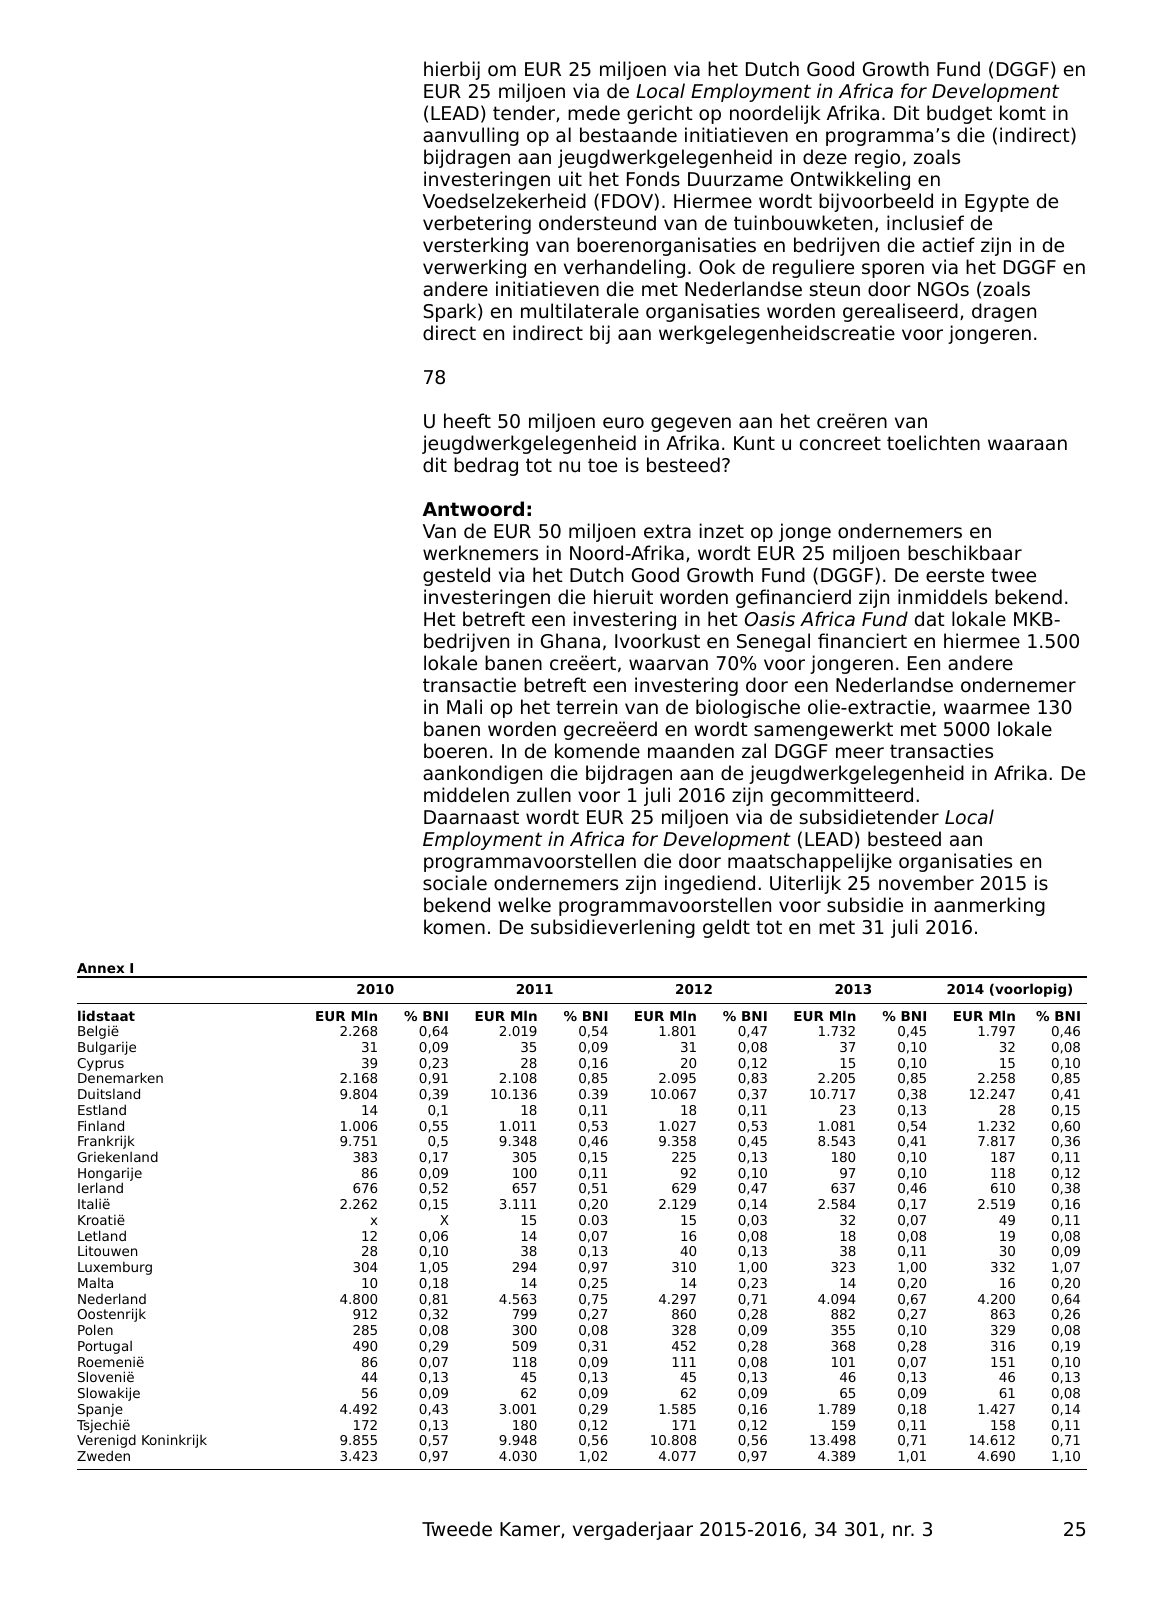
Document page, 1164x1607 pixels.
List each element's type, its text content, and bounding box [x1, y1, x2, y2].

table_cell 4.563 [455, 1291, 543, 1307]
table_cell % BNI [862, 1004, 933, 1024]
table_cell 0,11 [1022, 1213, 1087, 1228]
table_cell % BNI [1022, 1004, 1087, 1024]
table_cell Malta [77, 1276, 295, 1291]
table_cell 65 [774, 1386, 862, 1402]
table_cell Luxemburg [77, 1260, 295, 1276]
text Antwoord: [422, 499, 1087, 521]
table_cell EUR Mln [295, 1004, 384, 1024]
table_cell 180 [774, 1150, 862, 1166]
table_cell 2013 [774, 978, 933, 1003]
table_cell 28 [933, 1103, 1022, 1118]
table_cell 2.019 [455, 1024, 543, 1040]
table_cell 1,02 [543, 1449, 614, 1469]
table_cell 1.789 [774, 1402, 862, 1417]
table_cell 14 [614, 1276, 703, 1291]
table_cell 0,11 [862, 1417, 933, 1433]
table_cell 0,39 [384, 1087, 455, 1103]
table_cell 0,29 [384, 1339, 455, 1354]
table_cell Litouwen [77, 1244, 295, 1260]
table_cell 0,43 [384, 1402, 455, 1417]
table_cell 0,07 [384, 1354, 455, 1370]
table_cell 0,14 [703, 1197, 773, 1213]
table_cell 0,91 [384, 1071, 455, 1087]
table_cell 86 [295, 1166, 384, 1181]
table_cell 0,52 [384, 1181, 455, 1197]
table_cell 0,28 [862, 1339, 933, 1354]
table_cell 14 [774, 1276, 862, 1291]
table_cell 332 [933, 1260, 1022, 1276]
table_cell 452 [614, 1339, 703, 1354]
table_cell 0,03 [703, 1213, 773, 1228]
table_cell 0,67 [862, 1291, 933, 1307]
table_cell 0,71 [1022, 1433, 1087, 1449]
table_cell 4.800 [295, 1291, 384, 1307]
table_cell 0,23 [384, 1056, 455, 1071]
table_cell 304 [295, 1260, 384, 1276]
table_cell 2.584 [774, 1197, 862, 1213]
table_cell 32 [933, 1040, 1022, 1056]
table_cell 0,5 [384, 1134, 455, 1150]
table_cell 16 [933, 1276, 1022, 1291]
table_cell 0,10 [862, 1040, 933, 1056]
table_cell 13.498 [774, 1433, 862, 1449]
table_cell 0,29 [543, 1402, 614, 1417]
table_cell 0,56 [543, 1433, 614, 1449]
table_cell 0,13 [862, 1370, 933, 1386]
table_cell 10.136 [455, 1087, 543, 1103]
table_cell 799 [455, 1307, 543, 1323]
table_cell 38 [774, 1244, 862, 1260]
table_cell Spanje [77, 1402, 295, 1417]
table_cell 0,45 [703, 1134, 773, 1150]
table_cell 0,20 [1022, 1276, 1087, 1291]
table_cell 383 [295, 1150, 384, 1166]
table_cell 0,26 [1022, 1307, 1087, 1323]
table_cell 657 [455, 1181, 543, 1197]
table_cell 30 [933, 1244, 1022, 1260]
table_cell % BNI [543, 1004, 614, 1024]
table_cell 0,56 [703, 1433, 773, 1449]
table_cell 0,37 [703, 1087, 773, 1103]
table_cell 0,08 [543, 1323, 614, 1339]
table_cell 1.585 [614, 1402, 703, 1417]
table_cell België [77, 1024, 295, 1040]
table_cell 629 [614, 1181, 703, 1197]
table_cell lidstaat [77, 1004, 295, 1024]
table_cell 0,16 [543, 1056, 614, 1071]
text Daarnaast wordt EUR 25 miljoen via de subsidietender Local Employment in Africa for Development (LEAD) besteed aan programmavoorstellen die door maatschappelijke organisaties en sociale ondernemers zijn ingediend. Uiterlijk 25 november 2015 is bekend welke programmavoorstellen voor subsidie in aanmerking komen. De subsidieverlening geldt tot en met 31 juli 2016. [422, 807, 1087, 939]
table_cell Slowakije [77, 1386, 295, 1402]
table_cell 2014 (voorlopig) [933, 978, 1087, 1003]
table_cell 0,10 [703, 1166, 773, 1181]
table_cell Griekenland [77, 1150, 295, 1166]
table_cell 1,01 [862, 1449, 933, 1469]
table_cell 368 [774, 1339, 862, 1354]
table_cell 0,53 [543, 1119, 614, 1134]
table_cell Duitsland [77, 1087, 295, 1103]
table_cell 14 [455, 1276, 543, 1291]
table_cell 0,13 [703, 1370, 773, 1386]
table_cell Letland [77, 1229, 295, 1244]
table_cell 0,31 [543, 1339, 614, 1354]
table_cell 0,17 [862, 1197, 933, 1213]
table_cell 38 [455, 1244, 543, 1260]
table_cell 610 [933, 1181, 1022, 1197]
table_cell 1,00 [703, 1260, 773, 1276]
table_cell 0,06 [384, 1229, 455, 1244]
table_cell 0,09 [384, 1040, 455, 1056]
table_cell 118 [455, 1354, 543, 1370]
table_cell 0,60 [1022, 1119, 1087, 1134]
table_cell 2.095 [614, 1071, 703, 1087]
table_cell 0,08 [703, 1229, 773, 1244]
table_cell Oostenrijk [77, 1307, 295, 1323]
table_cell 328 [614, 1323, 703, 1339]
table_cell 676 [295, 1181, 384, 1197]
table_cell EUR Mln [614, 1004, 703, 1024]
table_cell 9.948 [455, 1433, 543, 1449]
table_cell 0,08 [1022, 1386, 1087, 1402]
table_cell 0,71 [862, 1433, 933, 1449]
table_cell 97 [774, 1166, 862, 1181]
table_cell 15 [455, 1213, 543, 1228]
table_cell 4.030 [455, 1449, 543, 1469]
table_cell 0,85 [1022, 1071, 1087, 1087]
table_cell Zweden [77, 1449, 295, 1469]
table_cell 0,46 [543, 1134, 614, 1150]
table_cell 14 [455, 1229, 543, 1244]
table_cell 0,07 [862, 1213, 933, 1228]
table_cell 4.389 [774, 1449, 862, 1469]
table_cell 0,11 [543, 1166, 614, 1181]
table_cell 0,32 [384, 1307, 455, 1323]
table_cell 0,13 [703, 1150, 773, 1166]
table_cell 0,19 [1022, 1339, 1087, 1354]
table_cell 0,09 [703, 1386, 773, 1402]
table_cell 10.808 [614, 1433, 703, 1449]
table_cell 0,12 [543, 1417, 614, 1433]
table_cell 0,13 [862, 1103, 933, 1118]
table_cell 0,27 [543, 1307, 614, 1323]
table_cell 0,54 [543, 1024, 614, 1040]
text 78 [422, 367, 1087, 389]
table_cell 172 [295, 1417, 384, 1433]
table_cell 1.801 [614, 1024, 703, 1040]
table_cell 28 [295, 1244, 384, 1260]
table_cell 305 [455, 1150, 543, 1166]
table_cell 0,46 [1022, 1024, 1087, 1040]
table_cell 187 [933, 1150, 1022, 1166]
table_cell 2.108 [455, 1071, 543, 1087]
table_cell 151 [933, 1354, 1022, 1370]
table_cell 15 [933, 1056, 1022, 1071]
table_cell 0,16 [703, 1402, 773, 1417]
table_cell 101 [774, 1354, 862, 1370]
table_cell 0,15 [384, 1197, 455, 1213]
table_cell X [384, 1213, 455, 1228]
table_cell 16 [614, 1229, 703, 1244]
table_cell 31 [614, 1040, 703, 1056]
table_cell 323 [774, 1260, 862, 1276]
table_cell 2011 [455, 978, 614, 1003]
table_cell 0,71 [703, 1291, 773, 1307]
table_cell 10.717 [774, 1087, 862, 1103]
table_cell 0,81 [384, 1291, 455, 1307]
table_cell 158 [933, 1417, 1022, 1433]
table_cell 0,10 [1022, 1354, 1087, 1370]
table_cell 0,41 [862, 1134, 933, 1150]
table_cell 9.348 [455, 1134, 543, 1150]
table_cell 863 [933, 1307, 1022, 1323]
table_cell 0,13 [703, 1244, 773, 1260]
table_cell 0,57 [384, 1433, 455, 1449]
text U heeft 50 miljoen euro gegeven aan het creëren van jeugdwerkgelegenheid in Afrika. Kunt u concreet toelichten waaraan dit bedrag tot nu toe is besteed? [422, 411, 1087, 477]
table_cell 285 [295, 1323, 384, 1339]
table_cell 0,09 [543, 1386, 614, 1402]
table_cell 2012 [614, 978, 773, 1003]
table_cell 118 [933, 1166, 1022, 1181]
table_cell 1,10 [1022, 1449, 1087, 1469]
table_cell 0,09 [384, 1386, 455, 1402]
table_cell 637 [774, 1181, 862, 1197]
table_cell 0,08 [703, 1040, 773, 1056]
table_cell 0,28 [703, 1307, 773, 1323]
table_cell Ierland [77, 1181, 295, 1197]
table_cell 0,36 [1022, 1134, 1087, 1150]
table_cell 0,16 [1022, 1197, 1087, 1213]
table_header Annex I [77, 961, 1087, 976]
table_cell 1.081 [774, 1119, 862, 1134]
table_cell 62 [614, 1386, 703, 1402]
table_cell 2.168 [295, 1071, 384, 1087]
table_cell 329 [933, 1323, 1022, 1339]
table_cell 1.027 [614, 1119, 703, 1134]
table_cell 14.612 [933, 1433, 1022, 1449]
table_cell 0,13 [384, 1370, 455, 1386]
table_cell 92 [614, 1166, 703, 1181]
table_cell 0,28 [703, 1339, 773, 1354]
table_cell 3.111 [455, 1197, 543, 1213]
table_cell 12.247 [933, 1087, 1022, 1103]
table_cell 0,27 [862, 1307, 933, 1323]
table_cell 0,11 [1022, 1150, 1087, 1166]
table_cell Italië [77, 1197, 295, 1213]
table_cell Portugal [77, 1339, 295, 1354]
table_cell 23 [774, 1103, 862, 1118]
table_cell 31 [295, 1040, 384, 1056]
table_cell 1.427 [933, 1402, 1022, 1417]
text Van de EUR 50 miljoen extra inzet op jonge ondernemers en werknemers in Noord-Afrika, wordt EUR 25 miljoen beschikbaar gesteld via het Dutch Good Growth Fund (DGGF). De eerste twee investeringen die hieruit worden gefinancierd zijn inmiddels bekend. Het betreft een investering in het Oasis Africa Fund dat lokale MKB-bedrijven in Ghana, Ivoorkust en Senegal financiert en hiermee 1.500 lokale banen creëert, waarvan 70% voor jongeren. Een andere transactie betreft een investering door een Nederlandse ondernemer in Mali op het terrein van de biologische olie-extractie, waarmee 130 banen worden gecreëerd en wordt samengewerkt met 5000 lokale boeren. In de komende maanden zal DGGF meer transacties aankondigen die bijdragen aan de jeugdwerkgelegenheid in Afrika. De middelen zullen voor 1 juli 2016 zijn gecommitteerd. [422, 521, 1087, 807]
table_cell 2.129 [614, 1197, 703, 1213]
table_cell Bulgarije [77, 1040, 295, 1056]
table_cell 912 [295, 1307, 384, 1323]
table_cell 15 [614, 1213, 703, 1228]
table_cell Polen [77, 1323, 295, 1339]
table_cell 0,09 [384, 1166, 455, 1181]
table_cell 0,09 [543, 1040, 614, 1056]
table_cell 3.001 [455, 1402, 543, 1417]
table_cell 0,10 [862, 1150, 933, 1166]
table_cell 0,14 [1022, 1402, 1087, 1417]
table_cell Slovenië [77, 1370, 295, 1386]
table_cell 1,05 [384, 1260, 455, 1276]
table_cell Roemenië [77, 1354, 295, 1370]
table_cell 49 [933, 1213, 1022, 1228]
table_cell 10 [295, 1276, 384, 1291]
table_cell 39 [295, 1056, 384, 1071]
table_cell 0,10 [862, 1056, 933, 1071]
table_cell 0,08 [384, 1323, 455, 1339]
table_cell 10.067 [614, 1087, 703, 1103]
table_cell 4.200 [933, 1291, 1022, 1307]
table_cell 15 [774, 1056, 862, 1071]
table_cell EUR Mln [774, 1004, 862, 1024]
table_cell 0,08 [703, 1354, 773, 1370]
table_cell 0,12 [703, 1056, 773, 1071]
table_cell 46 [933, 1370, 1022, 1386]
table_cell Nederland [77, 1291, 295, 1307]
table_cell 20 [614, 1056, 703, 1071]
table_cell 355 [774, 1323, 862, 1339]
table_cell 0,45 [862, 1024, 933, 1040]
table_cell 14 [295, 1103, 384, 1118]
table_cell 56 [295, 1386, 384, 1402]
table_cell Estland [77, 1103, 295, 1118]
table_cell 860 [614, 1307, 703, 1323]
table_cell 0,20 [543, 1197, 614, 1213]
table_cell 0,15 [543, 1150, 614, 1166]
table_cell 1,00 [862, 1260, 933, 1276]
table_cell Finland [77, 1119, 295, 1134]
table_cell 0,1 [384, 1103, 455, 1118]
table_cell 0,64 [384, 1024, 455, 1040]
table_cell 0,18 [862, 1402, 933, 1417]
table_cell 0,53 [703, 1119, 773, 1134]
table_cell 0,23 [703, 1276, 773, 1291]
table_cell 0.39 [543, 1087, 614, 1103]
table_cell 0,41 [1022, 1087, 1087, 1103]
table_cell 0,11 [703, 1103, 773, 1118]
table_cell 62 [455, 1386, 543, 1402]
table_cell 9.804 [295, 1087, 384, 1103]
table_cell 0,11 [543, 1103, 614, 1118]
table_cell 1.232 [933, 1119, 1022, 1134]
table_cell Tsjechië [77, 1417, 295, 1433]
table_cell 3.423 [295, 1449, 384, 1469]
table_cell 0,97 [543, 1260, 614, 1276]
table_cell 1,07 [1022, 1260, 1087, 1276]
table_cell 45 [455, 1370, 543, 1386]
table_cell 294 [455, 1260, 543, 1276]
table_cell 18 [455, 1103, 543, 1118]
table_cell 44 [295, 1370, 384, 1386]
table_cell 300 [455, 1323, 543, 1339]
table_cell 0,09 [543, 1354, 614, 1370]
table_cell 0,46 [862, 1181, 933, 1197]
table_cell 12 [295, 1229, 384, 1244]
table_cell 0,13 [543, 1370, 614, 1386]
table_cell 4.690 [933, 1449, 1022, 1469]
table_cell Verenigd Koninkrijk [77, 1433, 295, 1449]
table_cell 225 [614, 1150, 703, 1166]
table_cell 2.205 [774, 1071, 862, 1087]
text hierbij om EUR 25 miljoen via het Dutch Good Growth Fund (DGGF) en EUR 25 miljoen via de Local Employment in Africa for Development (LEAD) tender, mede gericht op noordelijk Afrika. Dit budget komt in aanvulling op al bestaande initiatieven en programma’s die (indirect) bijdragen aan jeugdwerkgelegenheid in deze regio, zoals investeringen uit het Fonds Duurzame Ontwikkeling en Voedselzekerheid (FDOV). Hiermee wordt bijvoorbeeld in Egypte de verbetering ondersteund van de tuinbouwketen, inclusief de versterking van boerenorganisaties en bedrijven die actief zijn in de verwerking en verhandeling. Ook de reguliere sporen via het DGGF en andere initiatieven die met Nederlandse steun door NGOs (zoals Spark) en multilaterale organisaties worden gerealiseerd, dragen direct en indirect bij aan werkgelegenheidscreatie voor jongeren. [422, 59, 1087, 345]
table_cell 0,54 [862, 1119, 933, 1134]
table_cell 28 [455, 1056, 543, 1071]
table_cell 0,51 [543, 1181, 614, 1197]
table_cell 0,10 [862, 1166, 933, 1181]
table_cell 4.492 [295, 1402, 384, 1417]
table_cell 0,08 [1022, 1040, 1087, 1056]
table_cell 0,97 [384, 1449, 455, 1469]
table_cell 0,18 [384, 1276, 455, 1291]
table_cell x [295, 1213, 384, 1228]
table_cell 0,38 [862, 1087, 933, 1103]
table_cell 0,83 [703, 1071, 773, 1087]
table_cell 0,25 [543, 1276, 614, 1291]
table_cell EUR Mln [933, 1004, 1022, 1024]
table_cell 0,08 [1022, 1323, 1087, 1339]
table_cell 2.519 [933, 1197, 1022, 1213]
table_cell 37 [774, 1040, 862, 1056]
table_cell 2010 [295, 978, 455, 1003]
table_cell 2.258 [933, 1071, 1022, 1087]
table_cell 32 [774, 1213, 862, 1228]
table_cell 9.358 [614, 1134, 703, 1150]
table_cell 0,85 [862, 1071, 933, 1087]
table_cell 9.855 [295, 1433, 384, 1449]
table_cell 0,10 [384, 1244, 455, 1260]
table_cell 0,10 [862, 1323, 933, 1339]
table_cell 0,64 [1022, 1291, 1087, 1307]
table_cell Kroatië [77, 1213, 295, 1228]
table_cell 0,15 [1022, 1103, 1087, 1118]
table_cell 0,38 [1022, 1181, 1087, 1197]
table_cell 316 [933, 1339, 1022, 1354]
table_cell 0,12 [703, 1417, 773, 1433]
table_cell 9.751 [295, 1134, 384, 1150]
table_cell 18 [774, 1229, 862, 1244]
table_cell 0,75 [543, 1291, 614, 1307]
table_cell 180 [455, 1417, 543, 1433]
table_cell 0,08 [862, 1229, 933, 1244]
table_cell [77, 978, 295, 1003]
table_cell 490 [295, 1339, 384, 1354]
table_cell 0,09 [862, 1386, 933, 1402]
table_cell % BNI [384, 1004, 455, 1024]
table_cell 0,13 [1022, 1370, 1087, 1386]
table_cell 35 [455, 1040, 543, 1056]
table_cell Frankrijk [77, 1134, 295, 1150]
table_cell 0,13 [384, 1417, 455, 1433]
table_cell 0,09 [703, 1323, 773, 1339]
table_cell 171 [614, 1417, 703, 1433]
table_cell 19 [933, 1229, 1022, 1244]
table_cell 0,07 [543, 1229, 614, 1244]
table_cell 100 [455, 1166, 543, 1181]
table_cell 882 [774, 1307, 862, 1323]
table_cell 1.006 [295, 1119, 384, 1134]
table_cell 0,11 [862, 1244, 933, 1260]
table_cell 0,97 [703, 1449, 773, 1469]
table_cell 0,10 [1022, 1056, 1087, 1071]
table_cell 111 [614, 1354, 703, 1370]
table_cell 1.797 [933, 1024, 1022, 1040]
table_cell 0,08 [1022, 1229, 1087, 1244]
table_cell 2.262 [295, 1197, 384, 1213]
table_cell 2.268 [295, 1024, 384, 1040]
table_cell 159 [774, 1417, 862, 1433]
table_cell Hongarije [77, 1166, 295, 1181]
table_cell Cyprus [77, 1056, 295, 1071]
table_cell 1.732 [774, 1024, 862, 1040]
table_cell 0,47 [703, 1024, 773, 1040]
table_cell 61 [933, 1386, 1022, 1402]
table_cell 4.297 [614, 1291, 703, 1307]
table_cell 0,47 [703, 1181, 773, 1197]
table_cell 0.03 [543, 1213, 614, 1228]
table_cell 1.011 [455, 1119, 543, 1134]
table_cell 0,17 [384, 1150, 455, 1166]
table_cell 0,55 [384, 1119, 455, 1134]
table_cell 18 [614, 1103, 703, 1118]
table_cell 40 [614, 1244, 703, 1260]
table_cell 0,07 [862, 1354, 933, 1370]
table_cell 4.094 [774, 1291, 862, 1307]
table_cell 46 [774, 1370, 862, 1386]
table_cell 86 [295, 1354, 384, 1370]
table_cell Denemarken [77, 1071, 295, 1087]
table_cell 8.543 [774, 1134, 862, 1150]
table_cell 0,11 [1022, 1417, 1087, 1433]
table_cell 509 [455, 1339, 543, 1354]
table_cell 310 [614, 1260, 703, 1276]
table_cell 7.817 [933, 1134, 1022, 1150]
table_cell 0,85 [543, 1071, 614, 1087]
table_cell 0,09 [1022, 1244, 1087, 1260]
table_cell 0,20 [862, 1276, 933, 1291]
table_cell 0,12 [1022, 1166, 1087, 1181]
table_cell EUR Mln [455, 1004, 543, 1024]
table_cell % BNI [703, 1004, 773, 1024]
table_cell 45 [614, 1370, 703, 1386]
table_cell 4.077 [614, 1449, 703, 1469]
table_cell 0,13 [543, 1244, 614, 1260]
